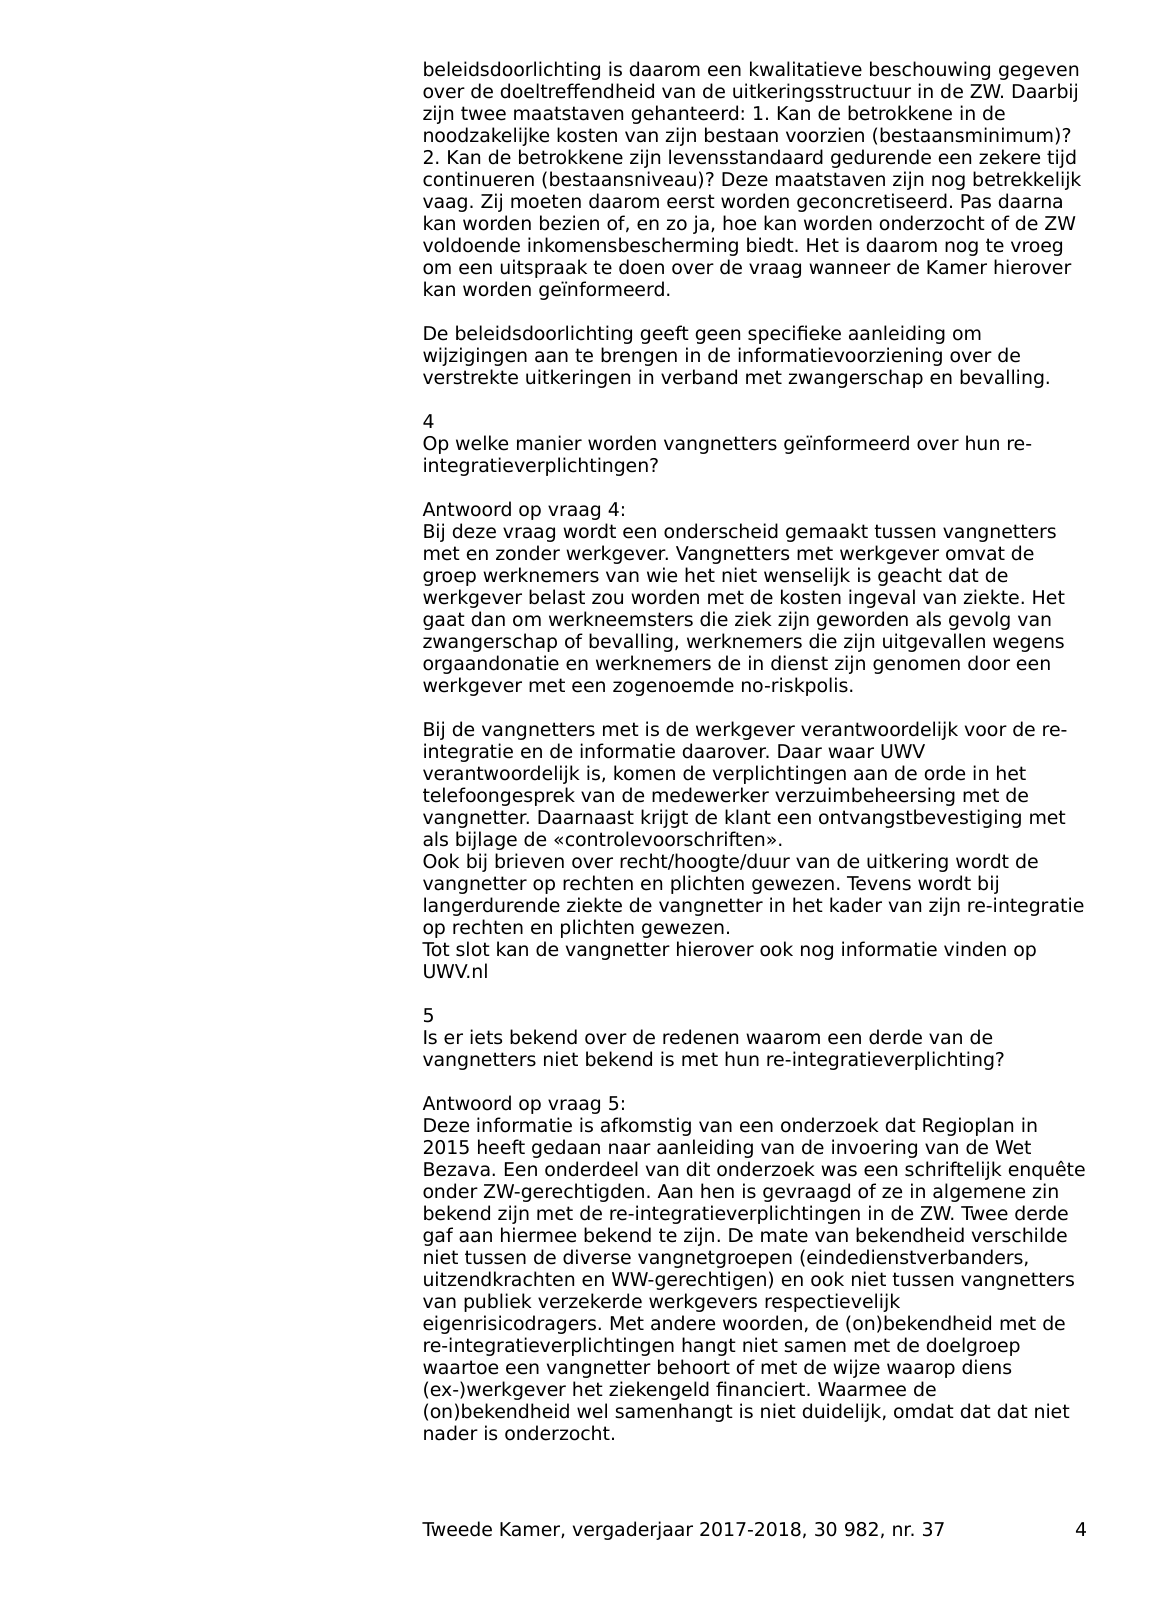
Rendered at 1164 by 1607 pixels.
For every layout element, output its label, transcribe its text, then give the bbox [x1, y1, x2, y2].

text Antwoord op vraag 4: [422, 499, 1087, 521]
text 4 [422, 411, 1087, 433]
text Deze informatie is afkomstig van een onderzoek dat Regioplan in 2015 heeft gedaan naar aanleiding van de invoering van de Wet Bezava. Een onderdeel van dit onderzoek was een schriftelijk enquête onder ZW-gerechtigden. Aan hen is gevraagd of ze in algemene zin bekend zijn met de re-integratieverplichtingen in de ZW. Twee derde gaf aan hiermee bekend te zijn. De mate van bekendheid verschilde niet tussen de diverse vangnetgroepen (eindedienstverbanders, uitzendkrachten en WW-gerechtigen) en ook niet tussen vangnetters van publiek verzekerde werkgevers respectievelijk eigenrisicodragers. Met andere woorden, de (on)bekendheid met de re-integratieverplichtingen hangt niet samen met de doelgroep waartoe een vangnetter behoort of met de wijze waarop diens (ex-)werkgever het ziekengeld financiert. Waarmee de (on)bekendheid wel samenhangt is niet duidelijk, omdat dat dat niet nader is onderzocht. [422, 1115, 1087, 1445]
text beleidsdoorlichting is daarom een kwalitatieve beschouwing gegeven over de doeltreffendheid van de uitkeringsstructuur in de ZW. Daarbij zijn twee maatstaven gehanteerd: 1. Kan de betrokkene in de noodzakelijke kosten van zijn bestaan voorzien (bestaansminimum)? 2. Kan de betrokkene zijn levensstandaard gedurende een zekere tijd continueren (bestaansniveau)? Deze maatstaven zijn nog betrekkelijk vaag. Zij moeten daarom eerst worden geconcretiseerd. Pas daarna kan worden bezien of, en zo ja, hoe kan worden onderzocht of de ZW voldoende inkomensbescherming biedt. Het is daarom nog te vroeg om een uitspraak te doen over de vraag wanneer de Kamer hierover kan worden geïnformeerd. [422, 59, 1087, 301]
text De beleidsdoorlichting geeft geen specifieke aanleiding om wijzigingen aan te brengen in de informatievoorziening over de verstrekte uitkeringen in verband met zwangerschap en bevalling. [422, 323, 1087, 389]
text Bij deze vraag wordt een onderscheid gemaakt tussen vangnetters met en zonder werkgever. Vangnetters met werkgever omvat de groep werknemers van wie het niet wenselijk is geacht dat de werkgever belast zou worden met de kosten ingeval van ziekte. Het gaat dan om werkneemsters die ziek zijn geworden als gevolg van zwangerschap of bevalling, werknemers die zijn uitgevallen wegens orgaandonatie en werknemers de in dienst zijn genomen door een werkgever met een zogenoemde no-riskpolis. [422, 521, 1087, 697]
text Op welke manier worden vangnetters geïnformeerd over hun re-integratieverplichtingen? [422, 433, 1087, 477]
text Bij de vangnetters met is de werkgever verantwoordelijk voor de re-integratie en de informatie daarover. Daar waar UWV verantwoordelijk is, komen de verplichtingen aan de orde in het telefoongesprek van de medewerker verzuimbeheersing met de vangnetter. Daarnaast krijgt de klant een ontvangstbevestiging met als bijlage de «controlevoorschriften». [422, 719, 1087, 851]
text Ook bij brieven over recht/hoogte/duur van de uitkering wordt de vangnetter op rechten en plichten gewezen. Tevens wordt bij langerdurende ziekte de vangnetter in het kader van zijn re-integratie op rechten en plichten gewezen. [422, 851, 1087, 939]
text Is er iets bekend over de redenen waarom een derde van de vangnetters niet bekend is met hun re-integratieverplichting? [422, 1027, 1087, 1071]
text Antwoord op vraag 5: [422, 1093, 1087, 1115]
text 5 [422, 1005, 1087, 1027]
text Tot slot kan de vangnetter hierover ook nog informatie vinden op UWV.nl [422, 939, 1087, 983]
